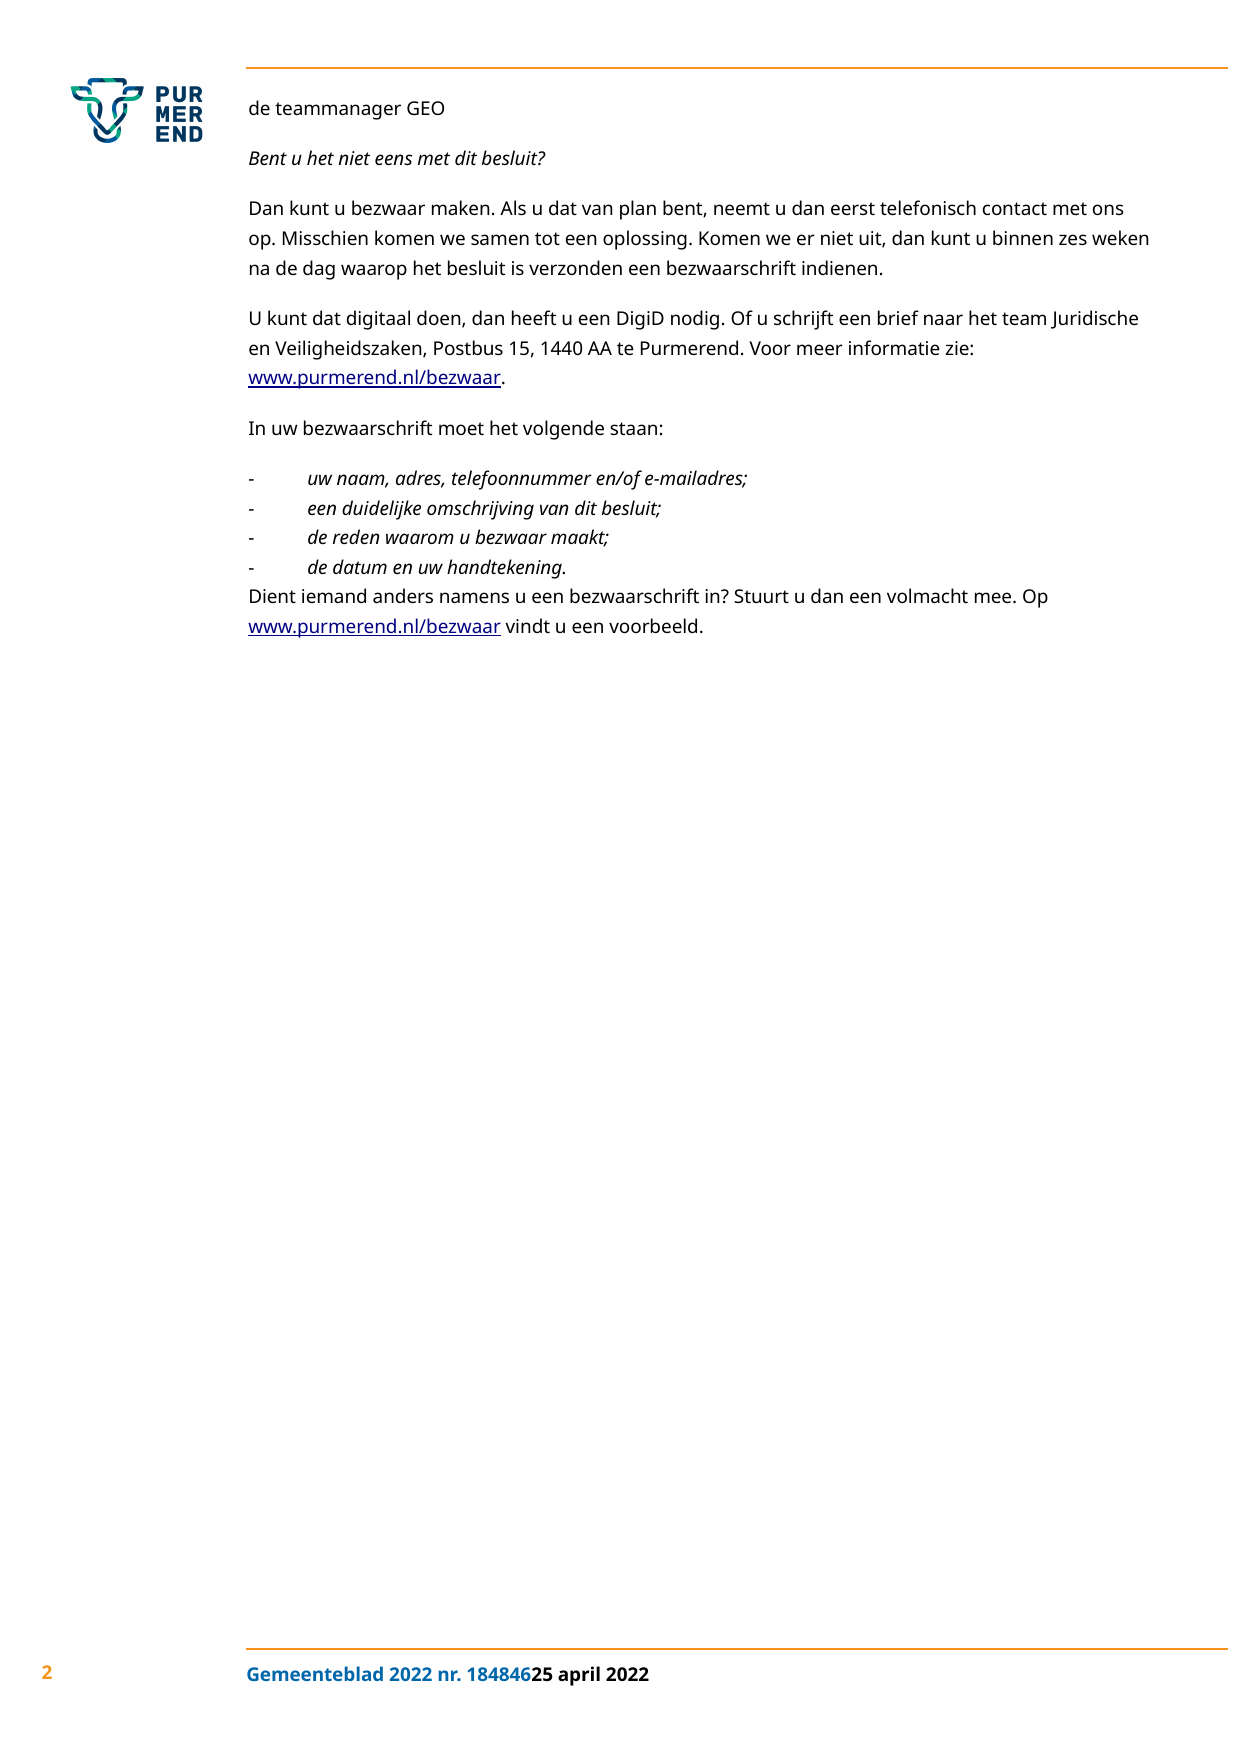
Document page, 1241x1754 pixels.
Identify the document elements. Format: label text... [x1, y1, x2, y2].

list uw naam, adres, telefoonnummer en/of e-mailadres; [248, 465, 1152, 491]
text Dan kunt u bezwaar maken. Als u dat van plan bent, neemt u dan eerst telefonisch contact met ons op. Misschien komen we samen tot een oplossing. Komen we er niet uit, dan kunt u binnen zes weken na de dag waarop het besluit is verzonden een bezwaarschrift indienen. [248, 196, 1152, 281]
picture [41, 47, 231, 172]
text U kunt dat digitaal doen, dan heeft u een DigiD nodig. Of u schrijft een brief naar het team Juridische en Veiligheidszaken, Postbus 15, 1440 AA te Purmerend. Voor meer informatie zie: www.purmerend.nl/bezwaar. [248, 305, 1152, 390]
text Dient iemand anders namens u een bezwaarschrift in? Stuurt u dan een volmacht mee. Op www.purmerend.nl/bezwaar vindt u een voorbeeld. [248, 583, 1152, 639]
list de datum en uw handtekening. [248, 554, 1152, 580]
text de teammanager GEO [248, 95, 1152, 121]
text Bent u het niet eens met dit besluit? [248, 145, 1152, 171]
list de reden waarom u bezwaar maakt; [248, 524, 1152, 550]
text In uw bezwaarschrift moet het volgende staan: [248, 415, 1152, 441]
list een duidelijke omschrijving van dit besluit; [248, 495, 1152, 521]
